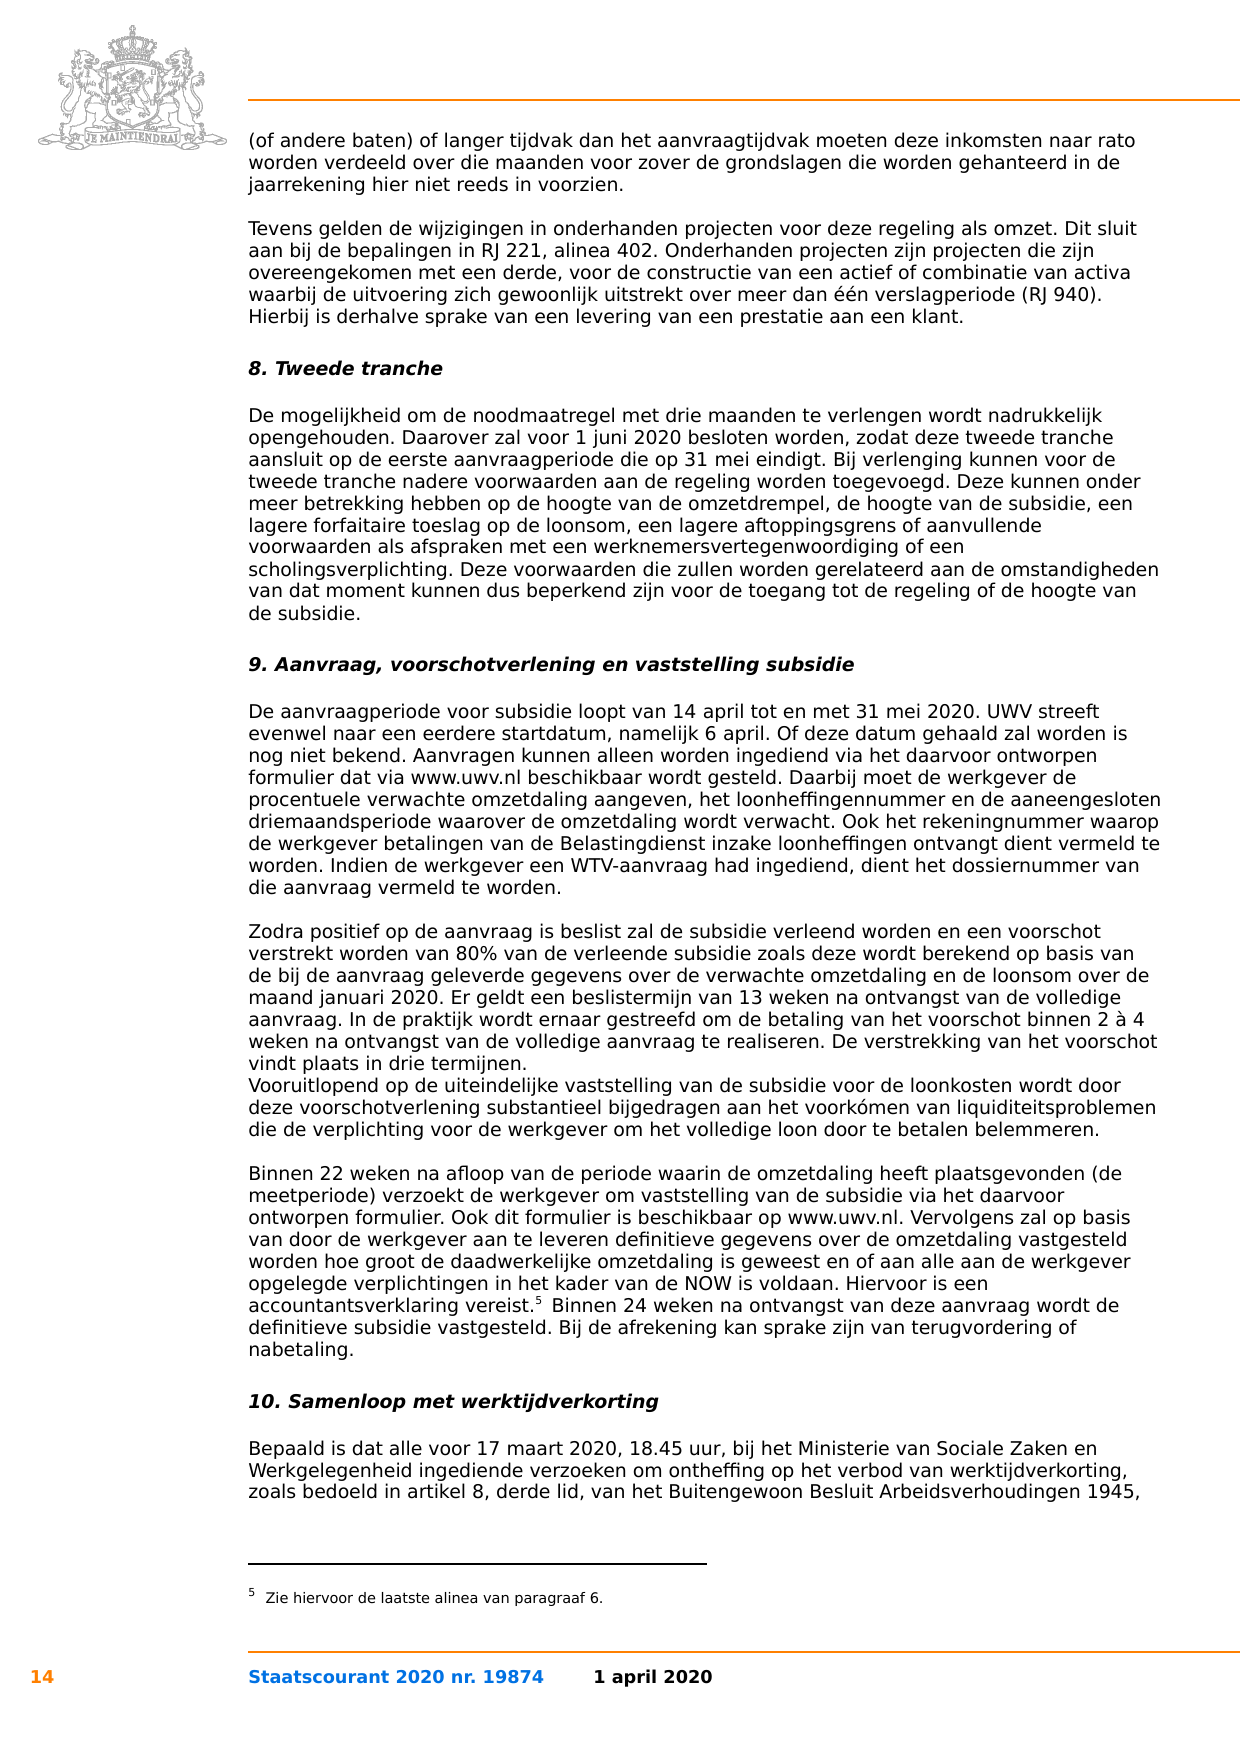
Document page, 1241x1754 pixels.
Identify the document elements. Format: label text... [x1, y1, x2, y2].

text Zodra positief op de aanvraag is beslist zal de subsidie verleend worden en een voorschot verstrekt worden van 80% van de verleende subsidie zoals deze wordt berekend op basis van de bij de aanvraag geleverde gegevens over de verwachte omzetdaling en de loonsom over de maand januari 2020. Er geldt een beslistermijn van 13 weken na ontvangst van de volledige aanvraag. In de praktijk wordt ernaar gestreefd om de betaling van het voorschot binnen 2 à 4 weken na ontvangst van de volledige aanvraag te realiseren. De verstrekking van het voorschot vindt plaats in drie termijnen. [248, 921, 1163, 1075]
text (of andere baten) of langer tijdvak dan het aanvraagtijdvak moeten deze inkomsten naar rato worden verdeeld over die maanden voor zover de grondslagen die worden gehanteerd in de jaarrekening hier niet reeds in voorzien. [248, 130, 1163, 196]
picture [38, 25, 227, 150]
text De aanvraagperiode voor subsidie loopt van 14 april tot en met 31 mei 2020. UWV streeft evenwel naar een eerdere startdatum, namelijk 6 april. Of deze datum gehaald zal worden is nog niet bekend. Aanvragen kunnen alleen worden ingediend via het daarvoor ontworpen formulier dat via www.uwv.nl beschikbaar wordt gesteld. Daarbij moet de werkgever de procentuele verwachte omzetdaling aangeven, het loonheffingennummer en de aaneengesloten driemaandsperiode waarover de omzetdaling wordt verwacht. Ook het rekeningnummer waarop de werkgever betalingen van de Belastingdienst inzake loonheffingen ontvangt dient vermeld te worden. Indien de werkgever een WTV-aanvraag had ingediend, dient het dossiernummer van die aanvraag vermeld te worden. [248, 701, 1163, 899]
subtitle 8. Tweede tranche [248, 358, 1163, 379]
text Zie hiervoor de laatste alinea van paragraaf 6. [248, 1586, 1163, 1608]
text De mogelijkheid om de noodmaatregel met drie maanden te verlengen wordt nadrukkelijk opengehouden. Daarover zal voor 1 juni 2020 besloten worden, zodat deze tweede tranche aansluit op de eerste aanvraagperiode die op 31 mei eindigt. Bij verlenging kunnen voor de tweede tranche nadere voorwaarden aan de regeling worden toegevoegd. Deze kunnen onder meer betrekking hebben op de hoogte van de omzetdrempel, de hoogte van de subsidie, een lagere forfaitaire toeslag op de loonsom, een lagere aftoppingsgrens of aanvullende voorwaarden als afspraken met een werknemersvertegenwoordiging of een scholingsverplichting. Deze voorwaarden die zullen worden gerelateerd aan de omstandigheden van dat moment kunnen dus beperkend zijn voor de toegang tot de regeling of de hoogte van de subsidie. [248, 404, 1163, 624]
text Binnen 22 weken na afloop van de periode waarin de omzetdaling heeft plaatsgevonden (de meetperiode) verzoekt de werkgever om vaststelling van de subsidie via het daarvoor ontworpen formulier. Ook dit formulier is beschikbaar op www.uwv.nl. Vervolgens zal op basis van door de werkgever aan te leveren definitieve gegevens over de omzetdaling vastgesteld worden hoe groot de daadwerkelijke omzetdaling is geweest en of aan alle aan de werkgever opgelegde verplichtingen in het kader van de NOW is voldaan. Hiervoor is een accountantsverklaring vereist. Binnen 24 weken na ontvangst van deze aanvraag wordt de definitieve subsidie vastgesteld. Bij de afrekening kan sprake zijn van terugvordering of nabetaling. [248, 1163, 1163, 1361]
text Tevens gelden de wijzigingen in onderhanden projecten voor deze regeling als omzet. Dit sluit aan bij de bepalingen in RJ 221, alinea 402. Onderhanden projecten zijn projecten die zijn overeengekomen met een derde, voor de constructie van een actief of combinatie van activa waarbij de uitvoering zich gewoonlijk uitstrekt over meer dan één verslagperiode (RJ 940). Hierbij is derhalve sprake van een levering van een prestatie aan een klant. [248, 218, 1163, 328]
text Vooruitlopend op de uiteindelijke vaststelling van de subsidie voor de loonkosten wordt door deze voorschotverlening substantieel bijgedragen aan het voorkómen van liquiditeitsproblemen die de verplichting voor de werkgever om het volledige loon door te betalen belemmeren. [248, 1075, 1163, 1141]
subtitle 10. Samenloop met werktijdverkorting [248, 1391, 1163, 1412]
text Bepaald is dat alle voor 17 maart 2020, 18.45 uur, bij het Ministerie van Sociale Zaken en Werkgelegenheid ingediende verzoeken om ontheffing op het verbod van werktijdverkorting, zoals bedoeld in artikel 8, derde lid, van het Buitengewoon Besluit Arbeidsverhoudingen 1945, [248, 1437, 1163, 1503]
subtitle 9. Aanvraag, voorschotverlening en vaststelling subsidie [248, 654, 1163, 676]
